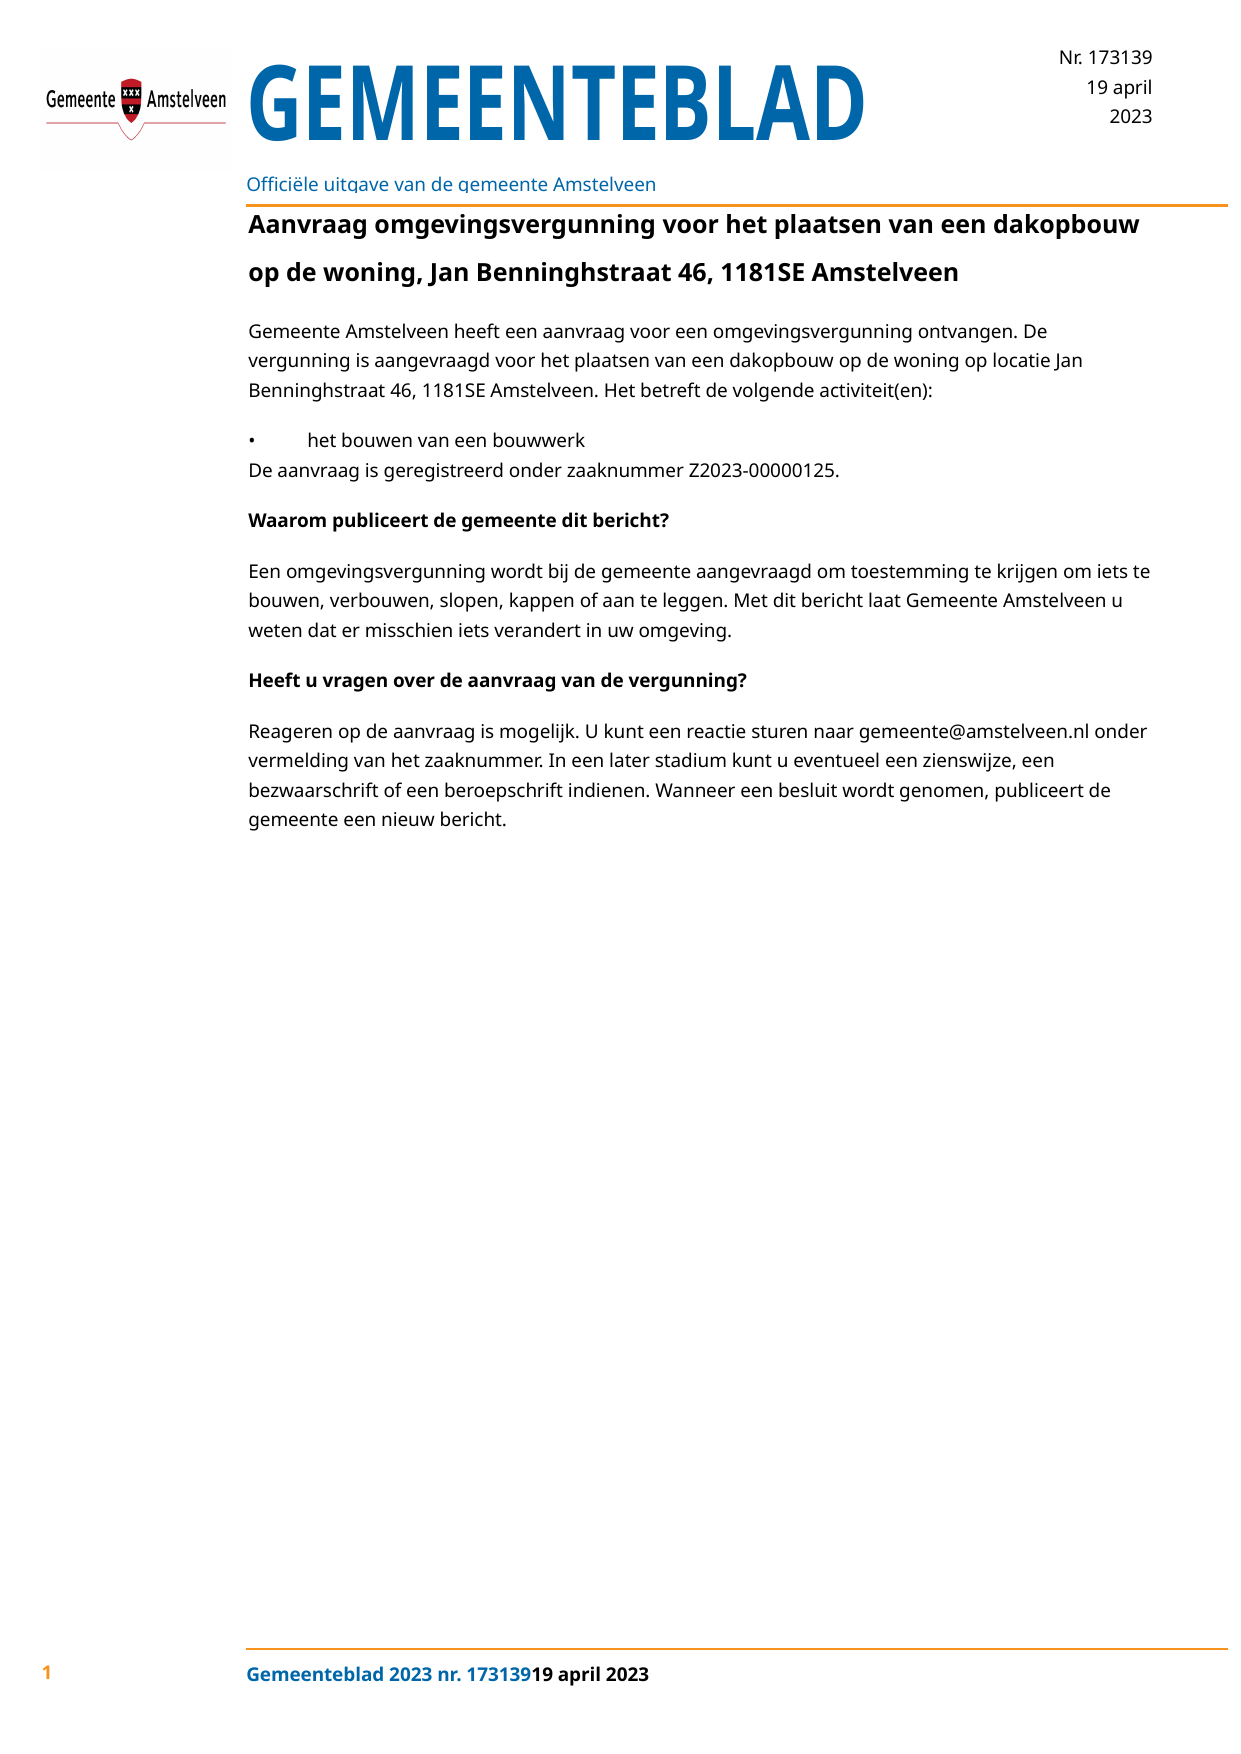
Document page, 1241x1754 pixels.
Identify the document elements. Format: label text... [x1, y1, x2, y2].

list het bouwen van een bouwwerk [248, 427, 1152, 453]
text Waarom publiceert de gemeente dit bericht? [248, 507, 1152, 533]
text Heeft u vragen over de aanvraag van de vergunning? [248, 667, 1152, 693]
text Reageren op de aanvraag is mogelijk. U kunt een reactie sturen naar gemeente@amstelveen.nl onder vermelding van het zaaknummer. In een later stadium kunt u eventueel een zienswijze, een bezwaarschrift of een beroepschrift indienen. Wanneer een besluit wordt genomen, publiceert de gemeente een nieuw bericht. [248, 718, 1152, 832]
text De aanvraag is geregistreerd onder zaaknummer Z2023-00000125. [248, 457, 1152, 483]
picture [41, 47, 231, 172]
text Gemeente Amstelveen heeft een aanvraag voor een omgevingsvergunning ontvangen. De vergunning is aangevraagd voor het plaatsen van een dakopbouw op de woning op locatie Jan Benninghstraat 46, 1181SE Amstelveen. Het betreft de volgende activiteit(en): [248, 318, 1152, 403]
text Aanvraag omgevingsvergunning voor het plaatsen van een dakopbouw op de woning, Jan Benninghstraat 46, 1181SE Amstelveen [248, 207, 1152, 288]
text Een omgevingsvergunning wordt bij de gemeente aangevraagd om toestemming te krijgen om iets te bouwen, verbouwen, slopen, kappen of aan te leggen. Met dit bericht laat Gemeente Amstelveen u weten dat er misschien iets verandert in uw omgeving. [248, 558, 1152, 643]
